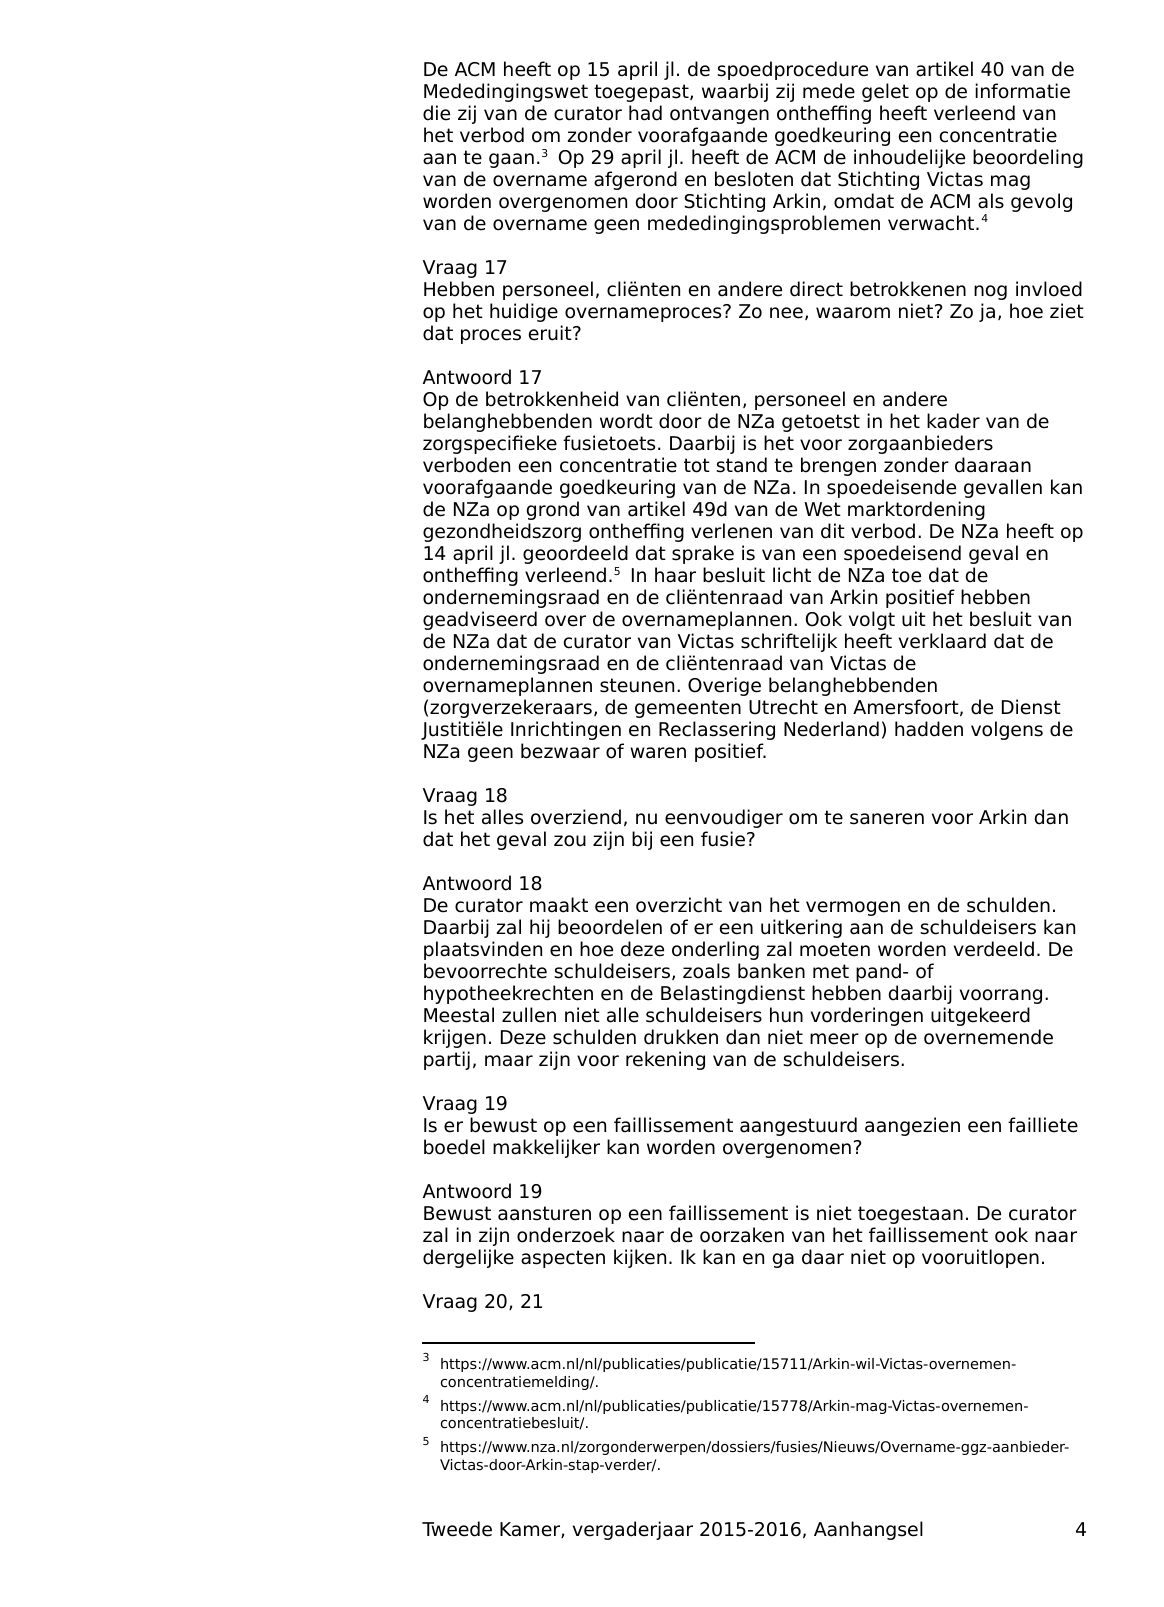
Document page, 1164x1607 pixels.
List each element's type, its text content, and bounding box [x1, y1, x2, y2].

text Antwoord 18 [422, 873, 1087, 895]
text Op de betrokkenheid van cliënten, personeel en andere belanghebbenden wordt door de NZa getoetst in het kader van de zorgspecifieke fusietoets. Daarbij is het voor zorgaanbieders verboden een concentratie tot stand te brengen zonder daaraan voorafgaande goedkeuring van de NZa. In spoedeisende gevallen kan de NZa op grond van artikel 49d van de Wet marktordening gezondheidszorg ontheffing verlenen van dit verbod. De NZa heeft op 14 april jl. geoordeeld dat sprake is van een spoedeisend geval en ontheffing verleend. In haar besluit licht de NZa toe dat de ondernemingsraad en de cliëntenraad van Arkin positief hebben geadviseerd over de overnameplannen. Ook volgt uit het besluit van de NZa dat de curator van Victas schriftelijk heeft verklaard dat de ondernemingsraad en de cliëntenraad van Victas de overnameplannen steunen. Overige belanghebbenden (zorgverzekeraars, de gemeenten Utrecht en Amersfoort, de Dienst Justitiële Inrichtingen en Reclassering Nederland) hadden volgens de NZa geen bezwaar of waren positief. [422, 389, 1087, 763]
text https://www.acm.nl/nl/publicaties/publicatie/15778/Arkin-mag-Victas-overnemen-concentratiebesluit/. [422, 1393, 1087, 1432]
text Hebben personeel, cliënten en andere direct betrokkenen nog invloed op het huidige overnameproces? Zo nee, waarom niet? Zo ja, hoe ziet dat proces eruit? [422, 279, 1087, 345]
text De ACM heeft op 15 april jl. de spoedprocedure van artikel 40 van de Mededingingswet toegepast, waarbij zij mede gelet op de informatie die zij van de curator had ontvangen ontheffing heeft verleend van het verbod om zonder voorafgaande goedkeuring een concentratie aan te gaan. Op 29 april jl. heeft de ACM de inhoudelijke beoordeling van de overname afgerond en besloten dat Stichting Victas mag worden overgenomen door Stichting Arkin, omdat de ACM als gevolg van de overname geen mededingingsproblemen verwacht. [422, 59, 1087, 235]
text Bewust aansturen op een faillissement is niet toegestaan. De curator zal in zijn onderzoek naar de oorzaken van het faillissement ook naar dergelijke aspecten kijken. Ik kan en ga daar niet op vooruitlopen. [422, 1203, 1087, 1269]
text https://www.acm.nl/nl/publicaties/publicatie/15711/Arkin-wil-Victas-overnemen-concentratiemelding/. [422, 1352, 1087, 1391]
text Vraag 18 [422, 785, 1087, 807]
text Antwoord 17 [422, 367, 1087, 389]
text Is er bewust op een faillissement aangestuurd aangezien een failliete boedel makkelijker kan worden overgenomen? [422, 1115, 1087, 1159]
text Vraag 17 [422, 257, 1087, 279]
text https://www.nza.nl/zorgonderwerpen/dossiers/fusies/Nieuws/Overname-ggz-aanbieder-Victas-door-Arkin-stap-verder/. [422, 1435, 1087, 1474]
text Is het alles overziend, nu eenvoudiger om te saneren voor Arkin dan dat het geval zou zijn bij een fusie? [422, 807, 1087, 851]
text Vraag 20, 21 [422, 1291, 1087, 1313]
text Antwoord 19 [422, 1181, 1087, 1203]
text De curator maakt een overzicht van het vermogen en de schulden. Daarbij zal hij beoordelen of er een uitkering aan de schuldeisers kan plaatsvinden en hoe deze onderling zal moeten worden verdeeld. De bevoorrechte schuldeisers, zoals banken met pand- of hypotheekrechten en de Belastingdienst hebben daarbij voorrang. Meestal zullen niet alle schuldeisers hun vorderingen uitgekeerd krijgen. Deze schulden drukken dan niet meer op de overnemende partij, maar zijn voor rekening van de schuldeisers. [422, 895, 1087, 1071]
text Vraag 19 [422, 1093, 1087, 1115]
